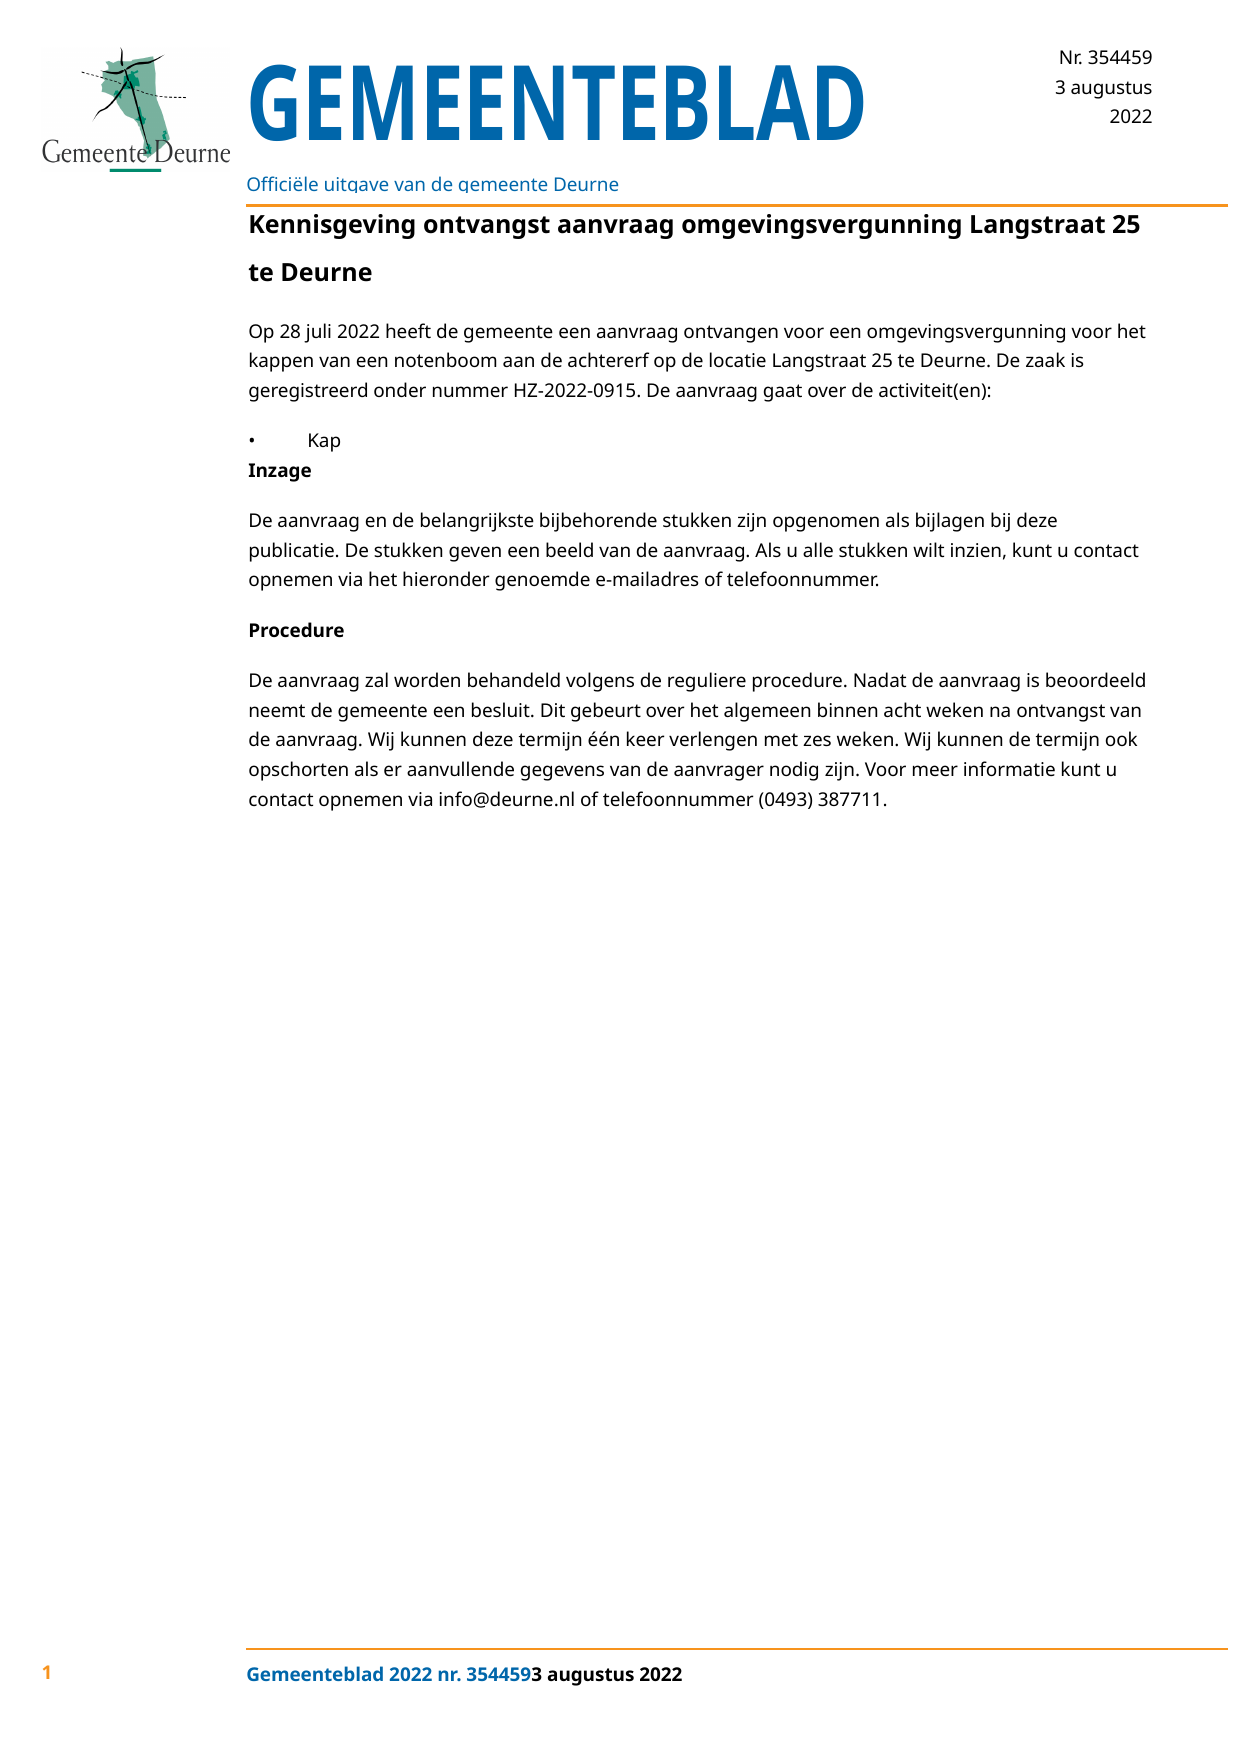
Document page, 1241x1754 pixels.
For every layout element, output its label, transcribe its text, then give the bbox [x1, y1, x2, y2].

text De aanvraag en de belangrijkste bijbehorende stukken zijn opgenomen als bijlagen bij deze publicatie. De stukken geven een beeld van de aanvraag. Als u alle stukken wilt inzien, kunt u contact opnemen via het hieronder genoemde e-mailadres of telefoonnummer. [248, 507, 1152, 592]
text Kennisgeving ontvangst aanvraag omgevingsvergunning Langstraat 25 te Deurne [248, 207, 1152, 288]
text Inzage [248, 457, 1152, 483]
text Procedure [248, 617, 1152, 643]
list Kap [248, 427, 1152, 453]
picture [41, 47, 231, 172]
text De aanvraag zal worden behandeld volgens de reguliere procedure. Nadat de aanvraag is beoordeeld neemt de gemeente een besluit. Dit gebeurt over het algemeen binnen acht weken na ontvangst van de aanvraag. Wij kunnen deze termijn één keer verlengen met zes weken. Wij kunnen de termijn ook opschorten als er aanvullende gegevens van de aanvrager nodig zijn. Voor meer informatie kunt u contact opnemen via info@deurne.nl of telefoonnummer (0493) 387711. [248, 667, 1152, 812]
text Op 28 juli 2022 heeft de gemeente een aanvraag ontvangen voor een omgevingsvergunning voor het kappen van een notenboom aan de achtererf op de locatie Langstraat 25 te Deurne. De zaak is geregistreerd onder nummer HZ-2022-0915. De aanvraag gaat over de activiteit(en): [248, 318, 1152, 403]
